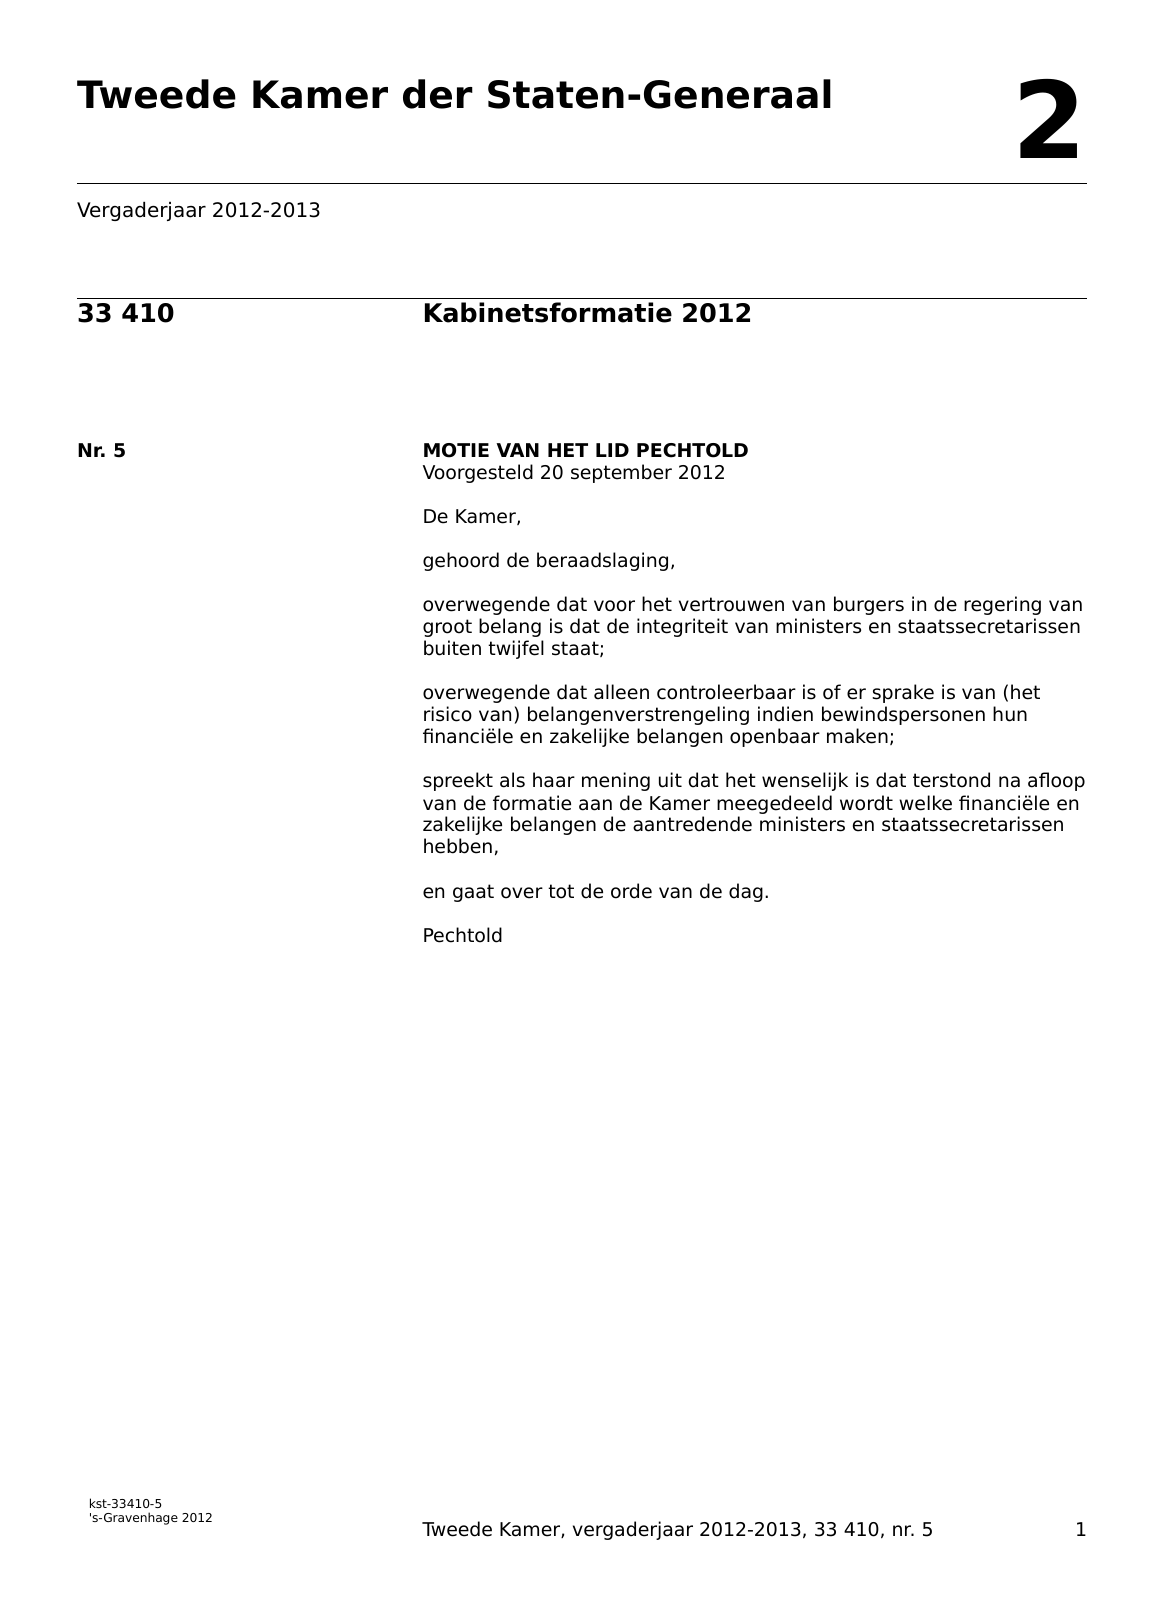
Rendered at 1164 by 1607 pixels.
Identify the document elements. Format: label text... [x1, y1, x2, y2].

text overwegende dat alleen controleerbaar is of er sprake is van (het risico van) belangenverstrengeling indien bewindspersonen hun financiële en zakelijke belangen openbaar maken; [422, 682, 1087, 748]
text spreekt als haar mening uit dat het wenselijk is dat terstond na afloop van de formatie aan de Kamer meegedeeld wordt welke financiële en zakelijke belangen de aantredende ministers en staatssecretarissen hebben, [422, 770, 1087, 858]
text kst-33410-5 [88, 1497, 323, 1511]
subtitle Nr. 5 MOTIE VAN HET LID PECHTOLD [77, 440, 1087, 462]
table_header Tweede Kamer der Staten-Generaal [77, 59, 886, 183]
table_cell Vergaderjaar 2012-2013 [77, 184, 1087, 298]
text overwegende dat voor het vertrouwen van burgers in de regering van groot belang is dat de integriteit van ministers en staatssecretarissen buiten twijfel staat; [422, 594, 1087, 660]
subtitle 33 410 Kabinetsformatie 2012 [77, 299, 1087, 329]
text 's-Gravenhage 2012 [88, 1511, 323, 1525]
text gehoord de beraadslaging, [422, 550, 1087, 572]
text en gaat over tot de orde van de dag. [422, 881, 1087, 902]
text Pechtold [422, 925, 1087, 947]
text De Kamer, [422, 506, 1087, 528]
text Voorgesteld 20 september 2012 [422, 462, 1087, 484]
table_header 2 [886, 59, 1087, 183]
